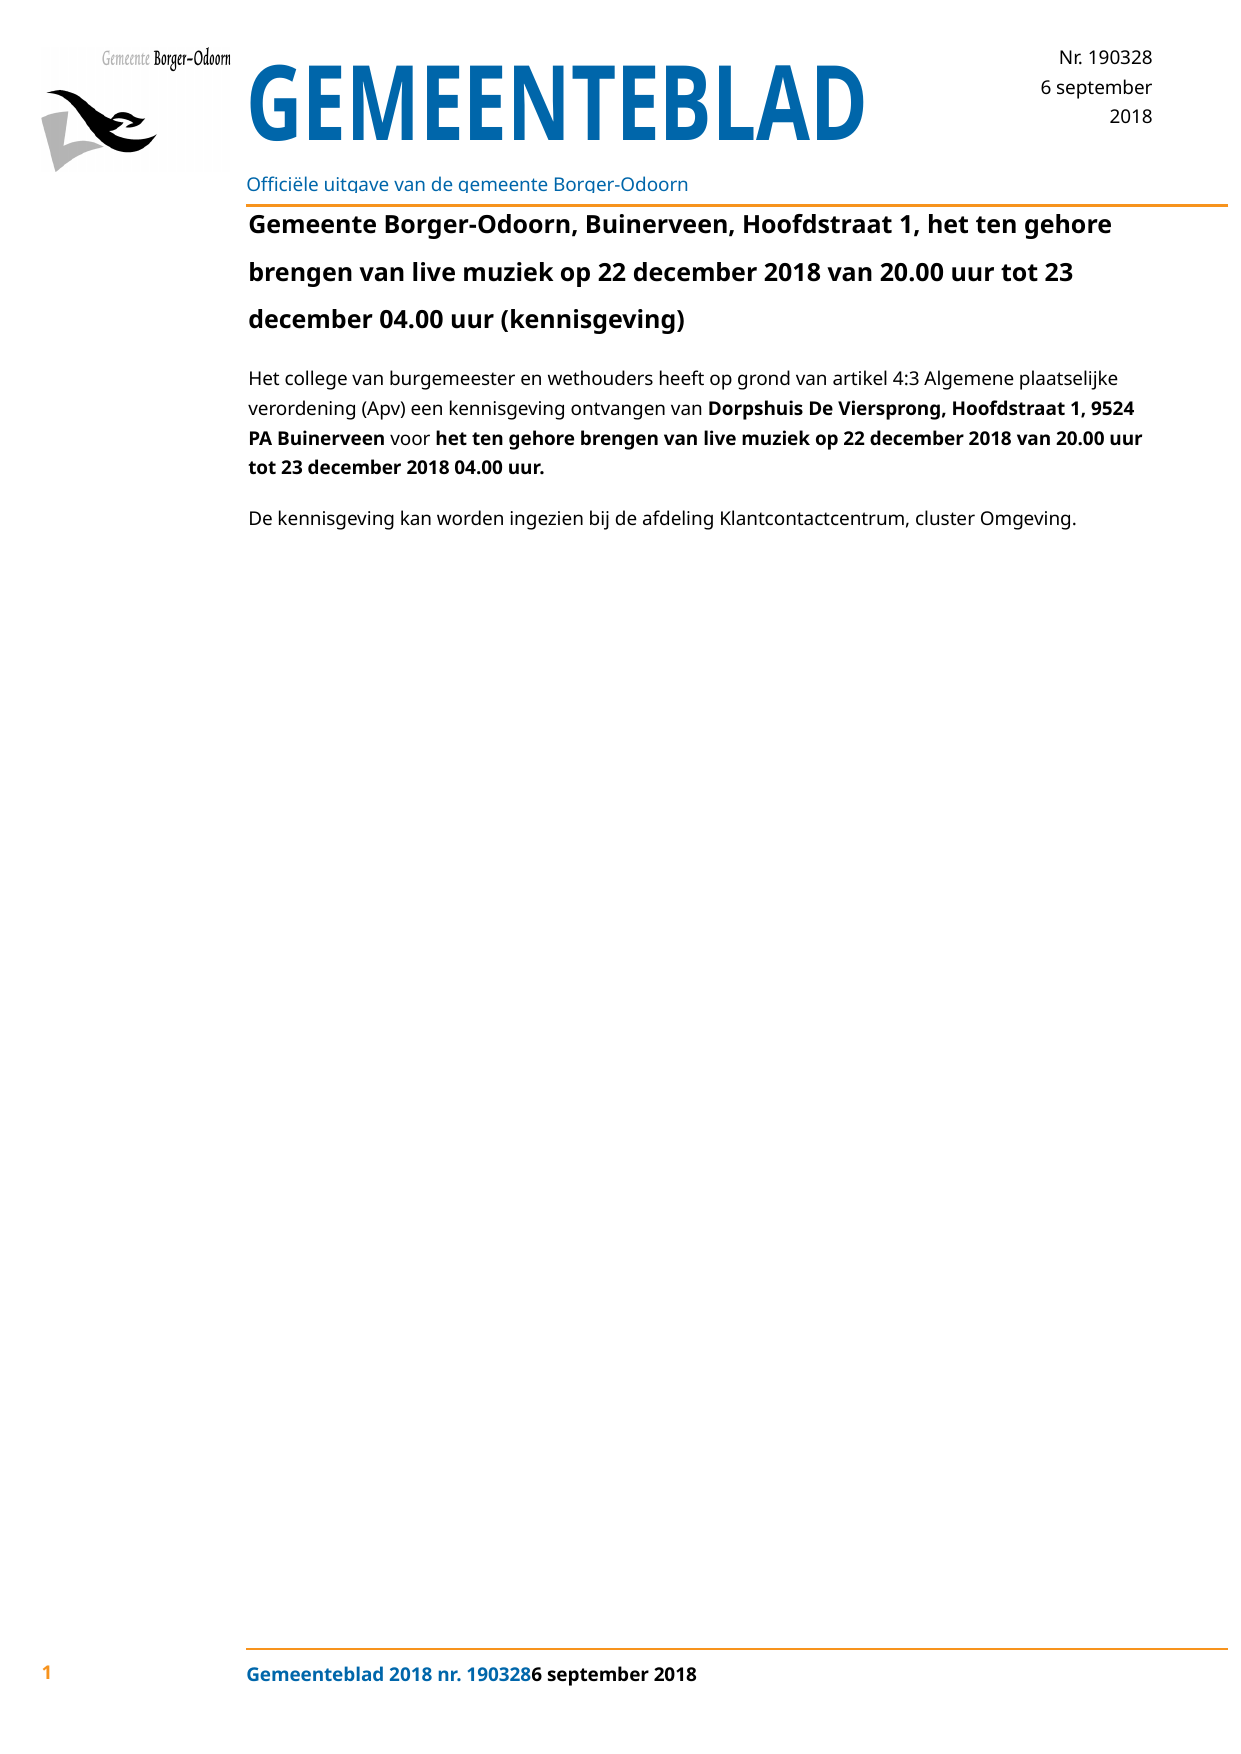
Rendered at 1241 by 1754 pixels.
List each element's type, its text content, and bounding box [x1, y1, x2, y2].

text De kennisgeving kan worden ingezien bij de afdeling Klantcontactcentrum, cluster Omgeving. [248, 505, 1152, 530]
picture [41, 47, 231, 172]
text Het college van burgemeester en wethouders heeft op grond van artikel 4:3 Algemene plaatselijke verordening (Apv) een kennisgeving ontvangen van Dorpshuis De Viersprong, Hoofdstraat 1, 9524 PA Buinerveen voor het ten gehore brengen van live muziek op 22 december 2018 van 20.00 uur tot 23 december 2018 04.00 uur. [248, 366, 1152, 480]
text Gemeente Borger-Odoorn, Buinerveen, Hoofdstraat 1, het ten gehore brengen van live muziek op 22 december 2018 van 20.00 uur tot 23 december 04.00 uur (kennisgeving) [248, 207, 1152, 336]
